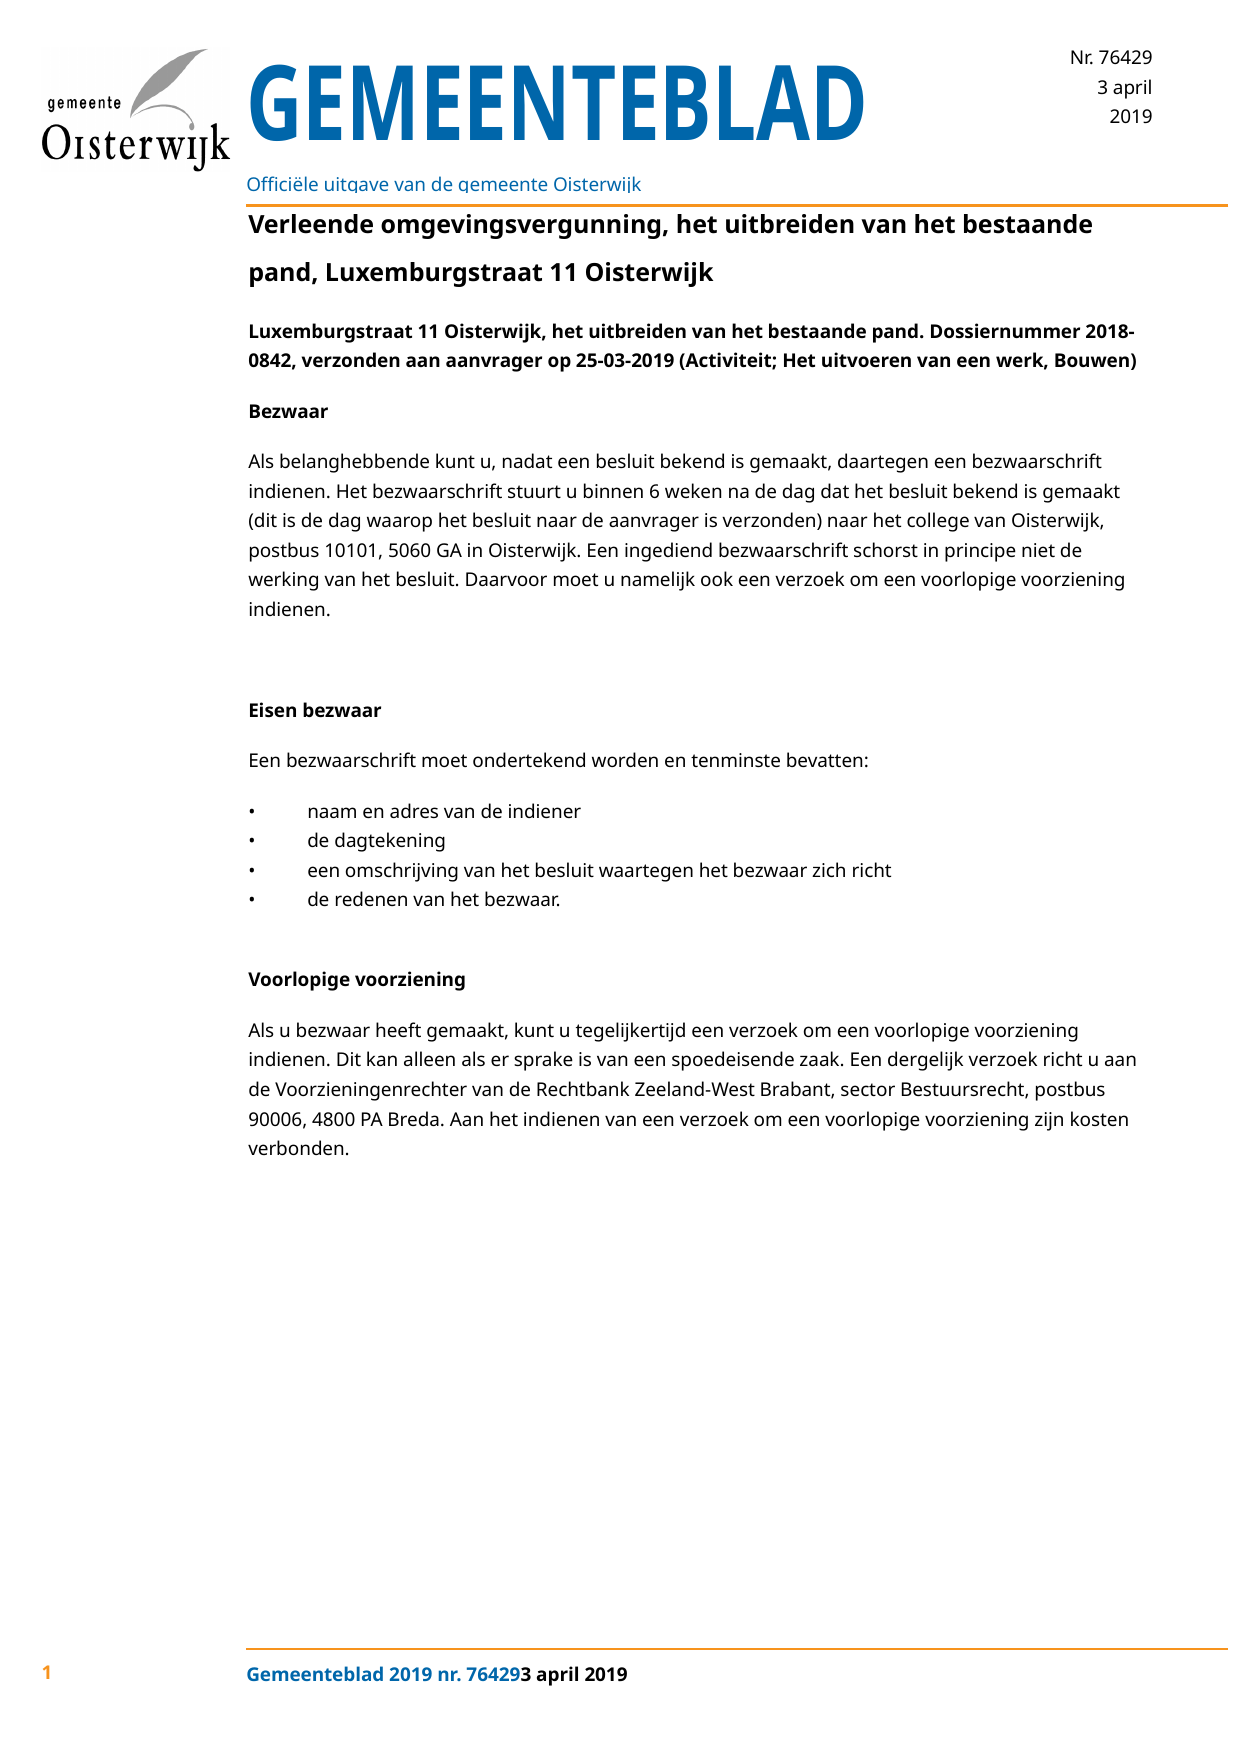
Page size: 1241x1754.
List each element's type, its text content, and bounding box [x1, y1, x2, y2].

text Luxemburgstraat 11 Oisterwijk, het uitbreiden van het bestaande pand. Dossiernummer 2018-0842, verzonden aan aanvrager op 25-03-2019 (Activiteit; Het uitvoeren van een werk, Bouwen) [248, 318, 1152, 373]
list een omschrijving van het besluit waartegen het bezwaar zich richt [248, 857, 1152, 883]
text Voorlopige voorziening [248, 967, 1152, 992]
list de redenen van het bezwaar. [248, 887, 1152, 912]
list de dagtekening [248, 827, 1152, 853]
text Als u bezwaar heeft gemaakt, kunt u tegelijkertijd een verzoek om een voorlopige voorziening indienen. Dit kan alleen als er sprake is van een spoedeisende zaak. Een dergelijk verzoek richt u aan de Voorzieningenrechter van de Rechtbank Zeeland-West Brabant, sector Bestuursrecht, postbus 90006, 4800 PA Breda. Aan het indienen van een verzoek om een voorlopige voorziening zijn kosten verbonden. [248, 1017, 1152, 1161]
text Bezwaar [248, 398, 1152, 424]
list naam en adres van de indiener [248, 798, 1152, 824]
text Verleende omgevingsvergunning, het uitbreiden van het bestaande pand, Luxemburgstraat 11 Oisterwijk [248, 207, 1152, 288]
picture [41, 47, 231, 172]
text Als belanghebbende kunt u, nadat een besluit bekend is gemaakt, daartegen een bezwaarschrift indienen. Het bezwaarschrift stuurt u binnen 6 weken na de dag dat het besluit bekend is gemaakt (dit is de dag waarop het besluit naar de aanvrager is verzonden) naar het college van Oisterwijk, postbus 10101, 5060 GA in Oisterwijk. Een ingediend bezwaarschrift schorst in principe niet de werking van het besluit. Daarvoor moet u namelijk ook een verzoek om een voorlopige voorziening indienen. [248, 448, 1152, 622]
text Een bezwaarschrift moet ondertekend worden en tenminste bevatten: [248, 747, 1152, 773]
text Eisen bezwaar [248, 697, 1152, 723]
